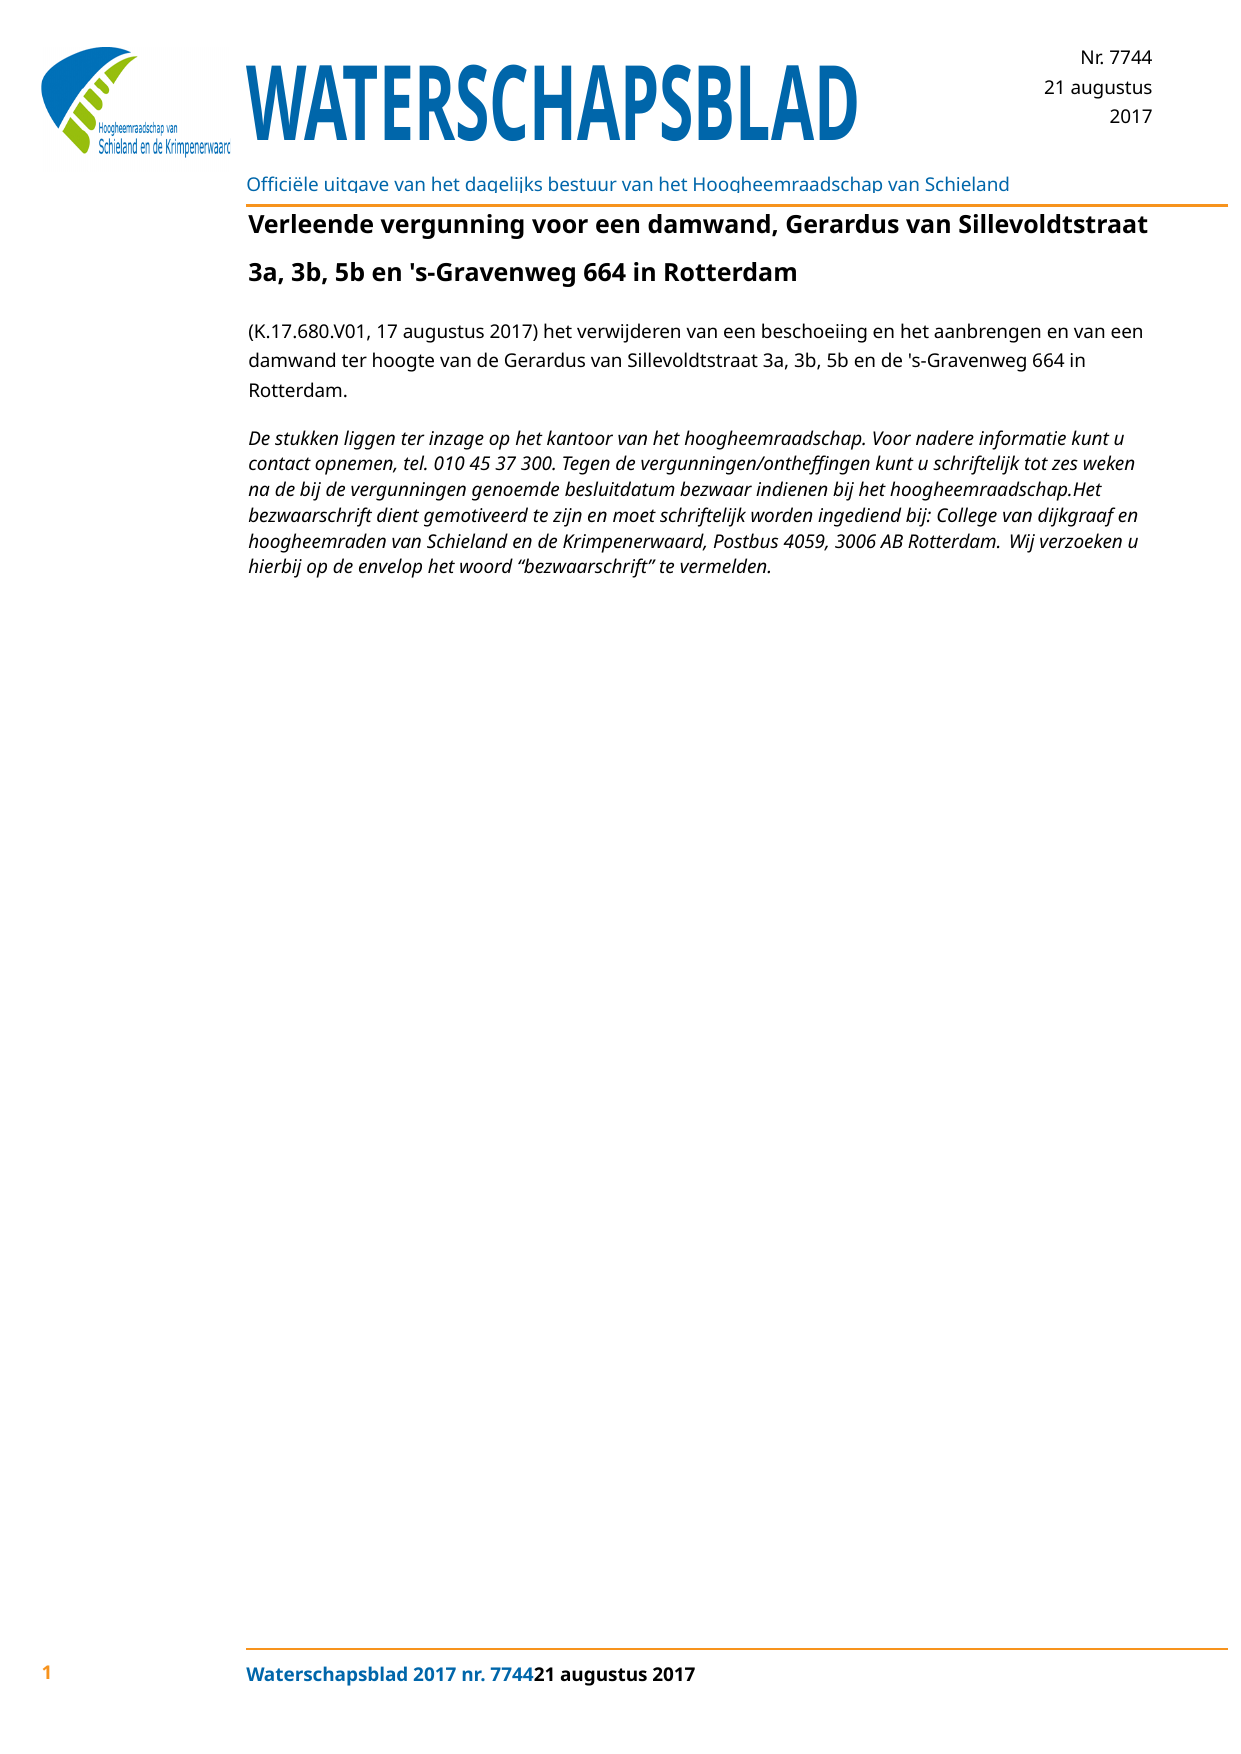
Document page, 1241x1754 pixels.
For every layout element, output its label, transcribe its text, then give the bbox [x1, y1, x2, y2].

text Verleende vergunning voor een damwand, Gerardus van Sillevoldtstraat 3a, 3b, 5b en 's-Gravenweg 664 in Rotterdam [248, 207, 1152, 288]
text De stukken liggen ter inzage op het kantoor van het hoogheemraadschap. Voor nadere informatie kunt u contact opnemen, tel. 010 45 37 300. Tegen de vergunningen/ontheffingen kunt u schriftelijk tot zes weken na de bij de vergunningen genoemde besluitdatum bezwaar indienen bij het hoogheemraadschap.Het bezwaarschrift dient gemotiveerd te zijn en moet schriftelijk worden ingediend bij: College van dijkgraaf en hoogheemraden van Schieland en de Krimpenerwaard, Postbus 4059, 3006 AB Rotterdam. Wij verzoeken u hierbij op de envelop het woord “bezwaarschrift” te vermelden. [248, 425, 1152, 579]
picture [41, 47, 231, 172]
text (K.17.680.V01, 17 augustus 2017) het verwijderen van een beschoeiing en het aanbrengen en van een damwand ter hoogte van de Gerardus van Sillevoldtstraat 3a, 3b, 5b en de 's-Gravenweg 664 in Rotterdam. [248, 318, 1152, 403]
